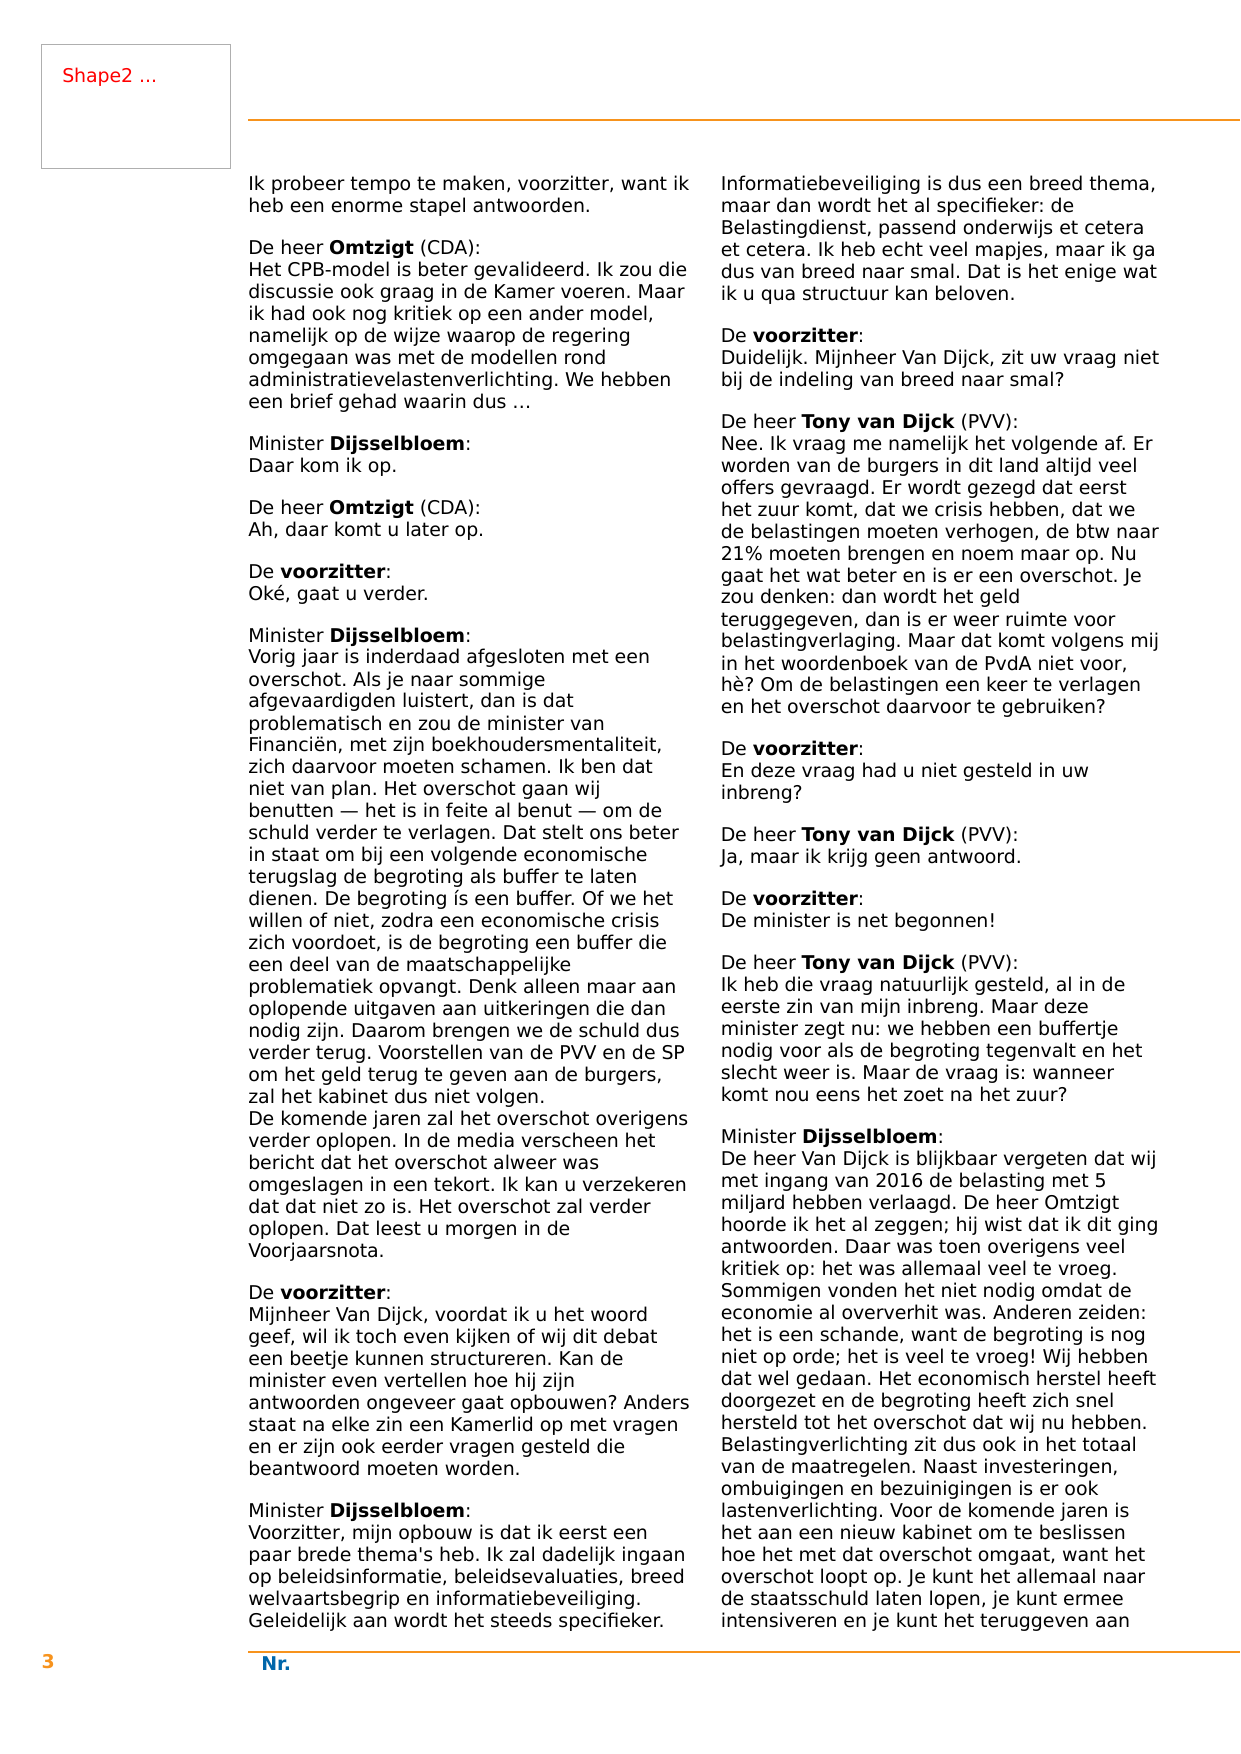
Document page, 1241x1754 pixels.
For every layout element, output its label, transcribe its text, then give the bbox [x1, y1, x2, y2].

text Het CPB-model is beter gevalideerd. Ik zou die discussie ook graag in de Kamer voeren. Maar ik had ook nog kritiek op een ander model, namelijk op de wijze waarop de regering omgegaan was met de modellen rond administratievelastenverlichting. We hebben een brief gehad waarin dus … [248, 259, 691, 413]
text Minister Dijsselbloem: [248, 433, 691, 454]
text De heer Omtzigt (CDA): [248, 497, 691, 518]
text En deze vraag had u niet gesteld in uw inbreng? [721, 760, 1163, 804]
text Duidelijk. Mijnheer Van Dijck, zit uw vraag niet bij de indeling van breed naar smal? [721, 347, 1163, 391]
text Oké, gaat u verder. [248, 582, 691, 604]
text De voorzitter: [248, 561, 691, 582]
text Minister Dijsselbloem: [248, 624, 691, 646]
text De heer Tony van Dijck (PVV): [721, 824, 1163, 846]
text De heer Omtzigt (CDA): [248, 237, 691, 259]
text Voorzitter, mijn opbouw is dat ik eerst een paar brede thema's heb. Ik zal dadelijk ingaan op beleidsinformatie, beleidsevaluaties, breed welvaartsbegrip en informatiebeveiliging. Geleidelijk aan wordt het steeds specifieker. [248, 1522, 691, 1632]
text De voorzitter: [721, 888, 1163, 910]
text De heer Van Dijck is blijkbaar vergeten dat wij met ingang van 2016 de belasting met 5 miljard hebben verlaagd. De heer Omtzigt hoorde ik het al zeggen; hij wist dat ik dit ging antwoorden. Daar was toen overigens veel kritiek op: het was allemaal veel te vroeg. Sommigen vonden het niet nodig omdat de economie al oververhit was. Anderen zeiden: het is een schande, want de begroting is nog niet op orde; het is veel te vroeg! Wij hebben dat wel gedaan. Het economisch herstel heeft doorgezet en de begroting heeft zich snel hersteld tot het overschot dat wij nu hebben. Belastingverlichting zit dus ook in het totaal van de maatregelen. Naast investeringen, ombuigingen en bezuinigingen is er ook lastenverlichting. Voor de komende jaren is het aan een nieuw kabinet om te beslissen hoe het met dat overschot omgaat, want het overschot loopt op. Je kunt het allemaal naar de staatsschuld laten lopen, je kunt ermee intensiveren en je kunt het teruggeven aan [721, 1148, 1163, 1632]
text Ik probeer tempo te maken, voorzitter, want ik heb een enorme stapel antwoorden. [248, 173, 691, 217]
text De minister is net begonnen! [721, 910, 1163, 932]
text Mijnheer Van Dijck, voordat ik u het woord geef, wil ik toch even kijken of wij dit debat een beetje kunnen structureren. Kan de minister even vertellen hoe hij zijn antwoorden ongeveer gaat opbouwen? Anders staat na elke zin een Kamerlid op met vragen en er zijn ook eerder vragen gesteld die beantwoord moeten worden. [248, 1304, 691, 1480]
text Ja, maar ik krijg geen antwoord. [721, 846, 1163, 868]
text Daar kom ik op. [248, 454, 691, 477]
text De voorzitter: [248, 1282, 691, 1304]
text Vorig jaar is inderdaad afgesloten met een overschot. Als je naar sommige afgevaardigden luistert, dan is dat problematisch en zou de minister van Financiën, met zijn boekhoudersmentaliteit, zich daarvoor moeten schamen. Ik ben dat niet van plan. Het overschot gaan wij benutten — het is in feite al benut — om de schuld verder te verlagen. Dat stelt ons beter in staat om bij een volgende economische terugslag de begroting als buffer te laten dienen. De begroting ís een buffer. Of we het willen of niet, zodra een economische crisis zich voordoet, is de begroting een buffer die een deel van de maatschappelijke problematiek opvangt. Denk alleen maar aan oplopende uitgaven aan uitkeringen die dan nodig zijn. Daarom brengen we de schuld dus verder terug. Voorstellen van de PVV en de SP om het geld terug te geven aan de burgers, zal het kabinet dus niet volgen. [248, 646, 691, 1108]
text De heer Tony van Dijck (PVV): [721, 411, 1163, 433]
text Minister Dijsselbloem: [721, 1126, 1163, 1148]
text De komende jaren zal het overschot overigens verder oplopen. In de media verscheen het bericht dat het overschot alweer was omgeslagen in een tekort. Ik kan u verzekeren dat dat niet zo is. Het overschot zal verder oplopen. Dat leest u morgen in de Voorjaarsnota. [248, 1108, 691, 1262]
text De voorzitter: [721, 738, 1163, 760]
text Ah, daar komt u later op. [248, 518, 691, 541]
text De heer Tony van Dijck (PVV): [721, 952, 1163, 974]
text Nee. Ik vraag me namelijk het volgende af. Er worden van de burgers in dit land altijd veel offers gevraagd. Er wordt gezegd dat eerst het zuur komt, dat we crisis hebben, dat we de belastingen moeten verhogen, de btw naar 21% moeten brengen en noem maar op. Nu gaat het wat beter en is er een overschot. Je zou denken: dan wordt het geld teruggegeven, dan is er weer ruimte voor belastingverlaging. Maar dat komt volgens mij in het woordenboek van de PvdA niet voor, hè? Om de belastingen een keer te verlagen en het overschot daarvoor te gebruiken? [721, 433, 1163, 718]
text Ik heb die vraag natuurlijk gesteld, al in de eerste zin van mijn inbreng. Maar deze minister zegt nu: we hebben een buffertje nodig voor als de begroting tegenvalt en het slecht weer is. Maar de vraag is: wanneer komt nou eens het zoet na het zuur? [721, 974, 1163, 1106]
text Minister Dijsselbloem: [248, 1500, 691, 1522]
text De voorzitter: [721, 325, 1163, 347]
text Informatiebeveiliging is dus een breed thema, maar dan wordt het al specifieker: de Belastingdienst, passend onderwijs et cetera et cetera. Ik heb echt veel mapjes, maar ik ga dus van breed naar smal. Dat is het enige wat ik u qua structuur kan beloven. [721, 173, 1163, 305]
